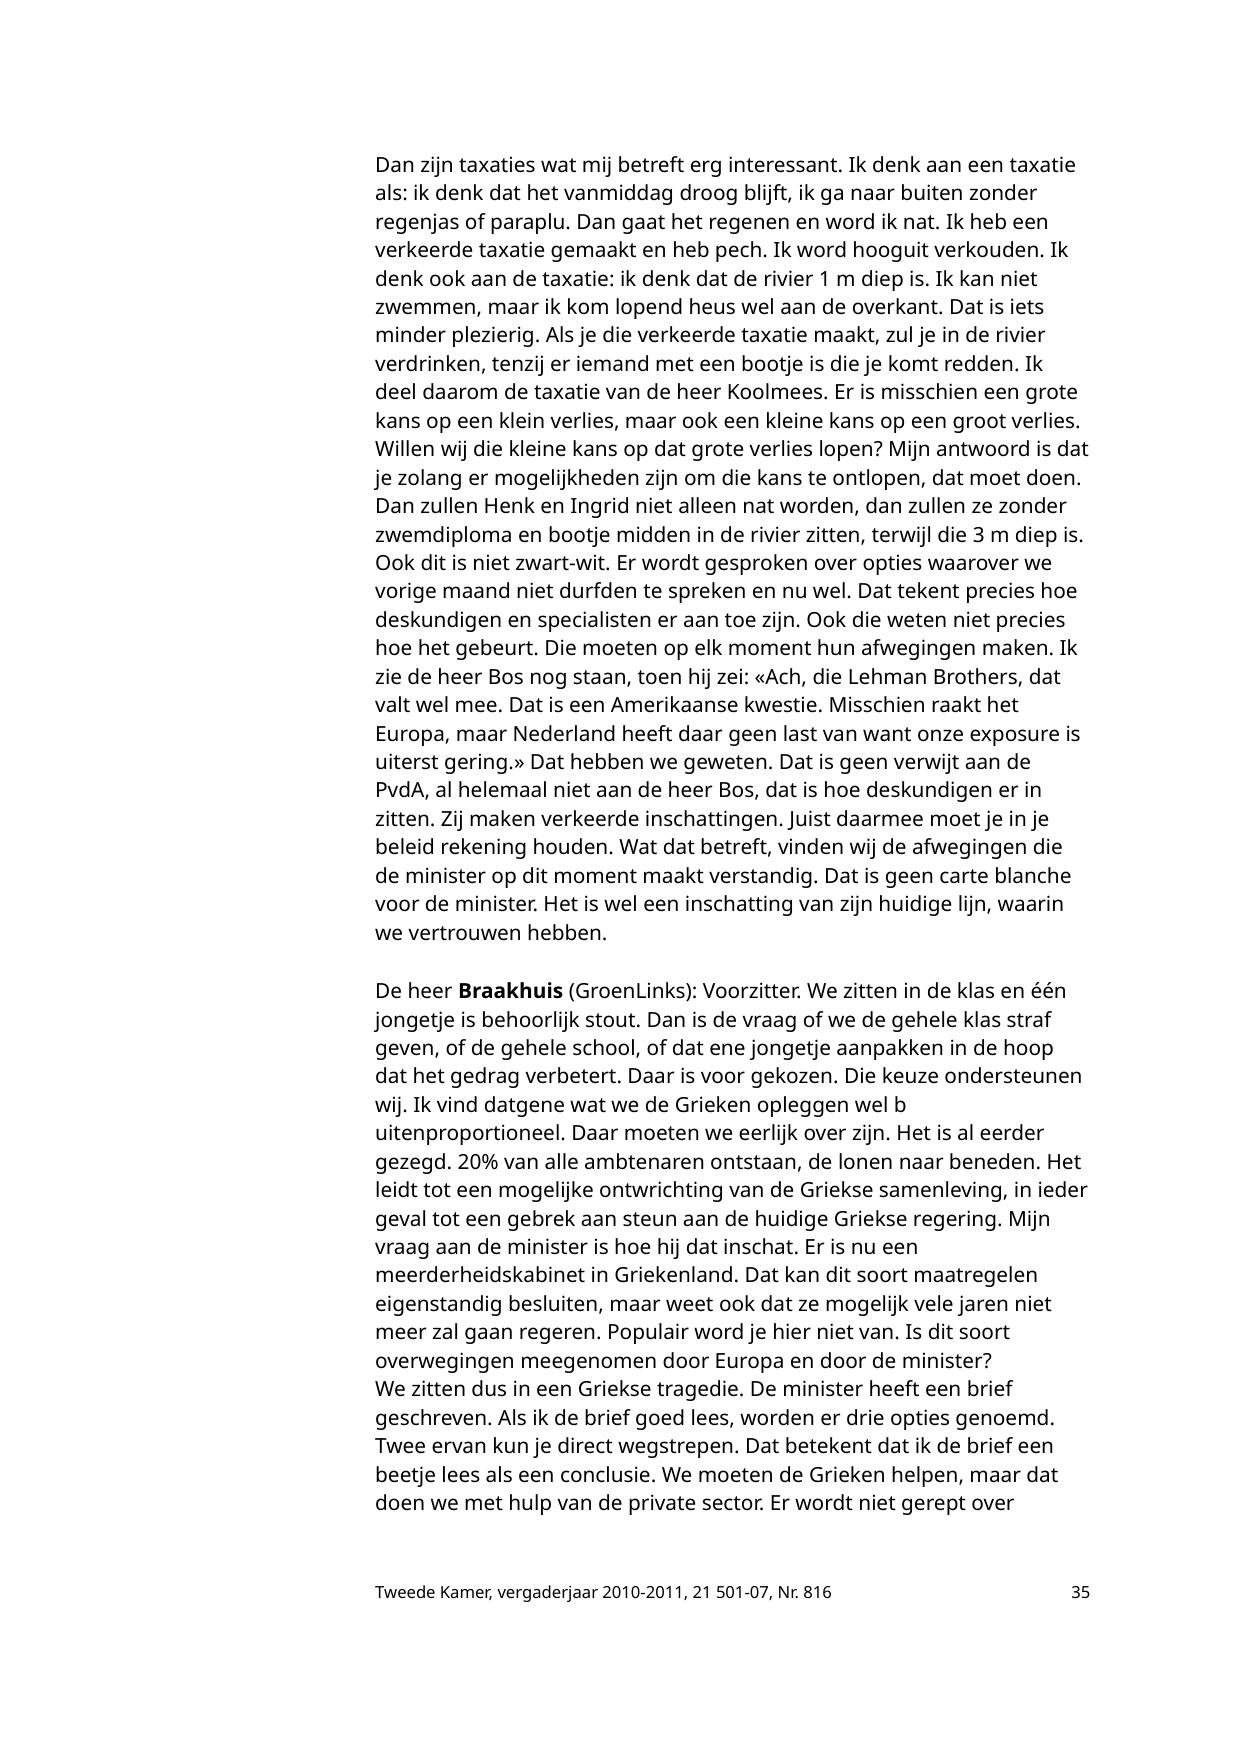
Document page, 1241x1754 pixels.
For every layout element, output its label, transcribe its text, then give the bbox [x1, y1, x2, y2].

text We zitten dus in een Griekse tragedie. De minister heeft een brief geschreven. Als ik de brief goed lees, worden er drie opties genoemd. Twee ervan kun je direct wegstrepen. Dat betekent dat ik de brief een beetje lees als een conclusie. We moeten de Grieken helpen, maar dat doen we met hulp van de private sector. Er wordt niet gerept over [375, 1374, 1090, 1517]
text De heer Braakhuis (GroenLinks): Voorzitter. We zitten in de klas en één jongetje is behoorlijk stout. Dan is de vraag of we de gehele klas straf geven, of de gehele school, of dat ene jongetje aanpakken in de hoop dat het gedrag verbetert. Daar is voor gekozen. Die keuze ondersteunen wij. Ik vind datgene wat we de Grieken opleggen wel b uitenproportioneel. Daar moeten we eerlijk over zijn. Het is al eerder gezegd. 20% van alle ambtenaren ontstaan, de lonen naar beneden. Het leidt tot een mogelijke ontwrichting van de Griekse samenleving, in ieder geval tot een gebrek aan steun aan de huidige Griekse regering. Mijn vraag aan de minister is hoe hij dat inschat. Er is nu een meerderheidskabinet in Griekenland. Dat kan dit soort maatregelen eigenstandig besluiten, maar weet ook dat ze mogelijk vele jaren niet meer zal gaan regeren. Populair word je hier niet van. Is dit soort overwegingen meegenomen door Europa en door de minister? [375, 976, 1090, 1374]
text Dan zijn taxaties wat mij betreft erg interessant. Ik denk aan een taxatie als: ik denk dat het vanmiddag droog blijft, ik ga naar buiten zonder regenjas of paraplu. Dan gaat het regenen en word ik nat. Ik heb een verkeerde taxatie gemaakt en heb pech. Ik word hooguit verkouden. Ik denk ook aan de taxatie: ik denk dat de rivier 1 m diep is. Ik kan niet zwemmen, maar ik kom lopend heus wel aan de overkant. Dat is iets minder plezierig. Als je die verkeerde taxatie maakt, zul je in de rivier verdrinken, tenzij er iemand met een bootje is die je komt redden. Ik deel daarom de taxatie van de heer Koolmees. Er is misschien een grote kans op een klein verlies, maar ook een kleine kans op een groot verlies. Willen wij die kleine kans op dat grote verlies lopen? Mijn antwoord is dat je zolang er mogelijkheden zijn om die kans te ontlopen, dat moet doen. Dan zullen Henk en Ingrid niet alleen nat worden, dan zullen ze zonder zwemdiploma en bootje midden in de rivier zitten, terwijl die 3 m diep is. Ook dit is niet zwart-wit. Er wordt gesproken over opties waarover we vorige maand niet durfden te spreken en nu wel. Dat tekent precies hoe deskundigen en specialisten er aan toe zijn. Ook die weten niet precies hoe het gebeurt. Die moeten op elk moment hun afwegingen maken. Ik zie de heer Bos nog staan, toen hij zei: «Ach, die Lehman Brothers, dat valt wel mee. Dat is een Amerikaanse kwestie. Misschien raakt het Europa, maar Nederland heeft daar geen last van want onze exposure is uiterst gering.» Dat hebben we geweten. Dat is geen verwijt aan de PvdA, al helemaal niet aan de heer Bos, dat is hoe deskundigen er in zitten. Zij maken verkeerde inschattingen. Juist daarmee moet je in je beleid rekening houden. Wat dat betreft, vinden wij de afwegingen die de minister op dit moment maakt verstandig. Dat is geen carte blanche voor de minister. Het is wel een inschatting van zijn huidige lijn, waarin we vertrouwen hebben. [375, 150, 1090, 946]
